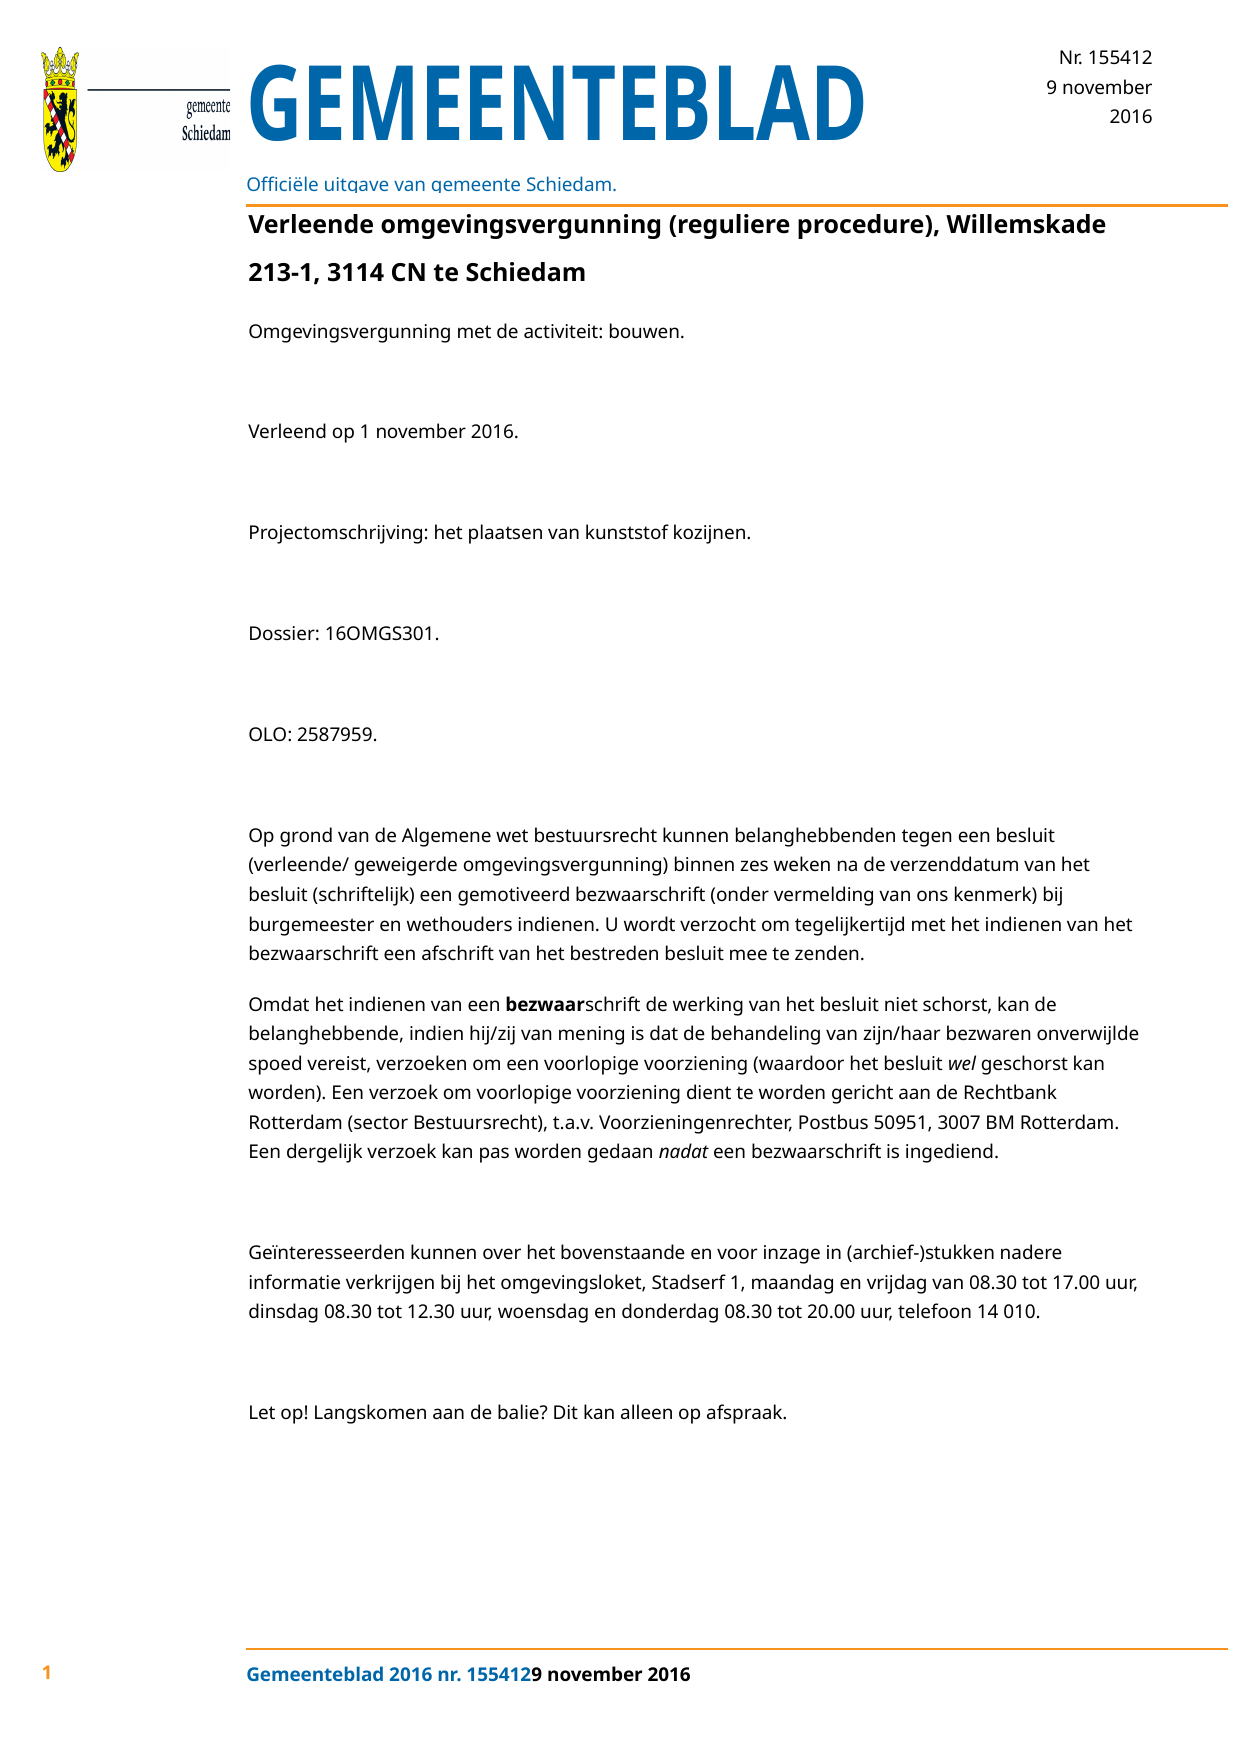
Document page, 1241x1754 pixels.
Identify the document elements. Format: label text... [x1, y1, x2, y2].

text Op grond van de Algemene wet bestuursrecht kunnen belanghebbenden tegen een besluit (verleende/ geweigerde omgevingsvergunning) binnen zes weken na de verzenddatum van het besluit (schriftelijk) een gemotiveerd bezwaarschrift (onder vermelding van ons kenmerk) bij burgemeester en wethouders indienen. U wordt verzocht om tegelijkertijd met het indienen van het bezwaarschrift een afschrift van het bestreden besluit mee te zenden. [248, 822, 1152, 966]
picture [41, 47, 231, 172]
text Geïnteresseerden kunnen over het bovenstaande en voor inzage in (archief-)stukken nadere informatie verkrijgen bij het omgevingsloket, Stadserf 1, maandag en vrijdag van 08.30 tot 17.00 uur, dinsdag 08.30 tot 12.30 uur, woensdag en donderdag 08.30 tot 20.00 uur, telefoon 14 010. [248, 1239, 1152, 1324]
text Verleende omgevingsvergunning (reguliere procedure), Willemskade 213-1, 3114 CN te Schiedam [248, 207, 1152, 288]
text Dossier: 16OMGS301. [248, 620, 1152, 646]
text Projectomschrijving: het plaatsen van kunststof kozijnen. [248, 519, 1152, 545]
text Verleend op 1 november 2016. [248, 419, 1152, 444]
text Omdat het indienen van een bezwaarschrift de werking van het besluit niet schorst, kan de belanghebbende, indien hij/zij van mening is dat de behandeling van zijn/haar bezwaren onverwijlde spoed vereist, verzoeken om een voorlopige voorziening (waardoor het besluit wel geschorst kan worden). Een verzoek om voorlopige voorziening dient te worden gericht aan de Rechtbank Rotterdam (sector Bestuursrecht), t.a.v. Voorzieningenrechter, Postbus 50951, 3007 BM Rotterdam. Een dergelijk verzoek kan pas worden gedaan nadat een bezwaarschrift is ingediend. [248, 991, 1152, 1164]
text Omgevingsvergunning met de activiteit: bouwen. [248, 318, 1152, 344]
text OLO: 2587959. [248, 721, 1152, 747]
text Let op! Langskomen aan de balie? Dit kan alleen op afspraak. [248, 1399, 1152, 1425]
